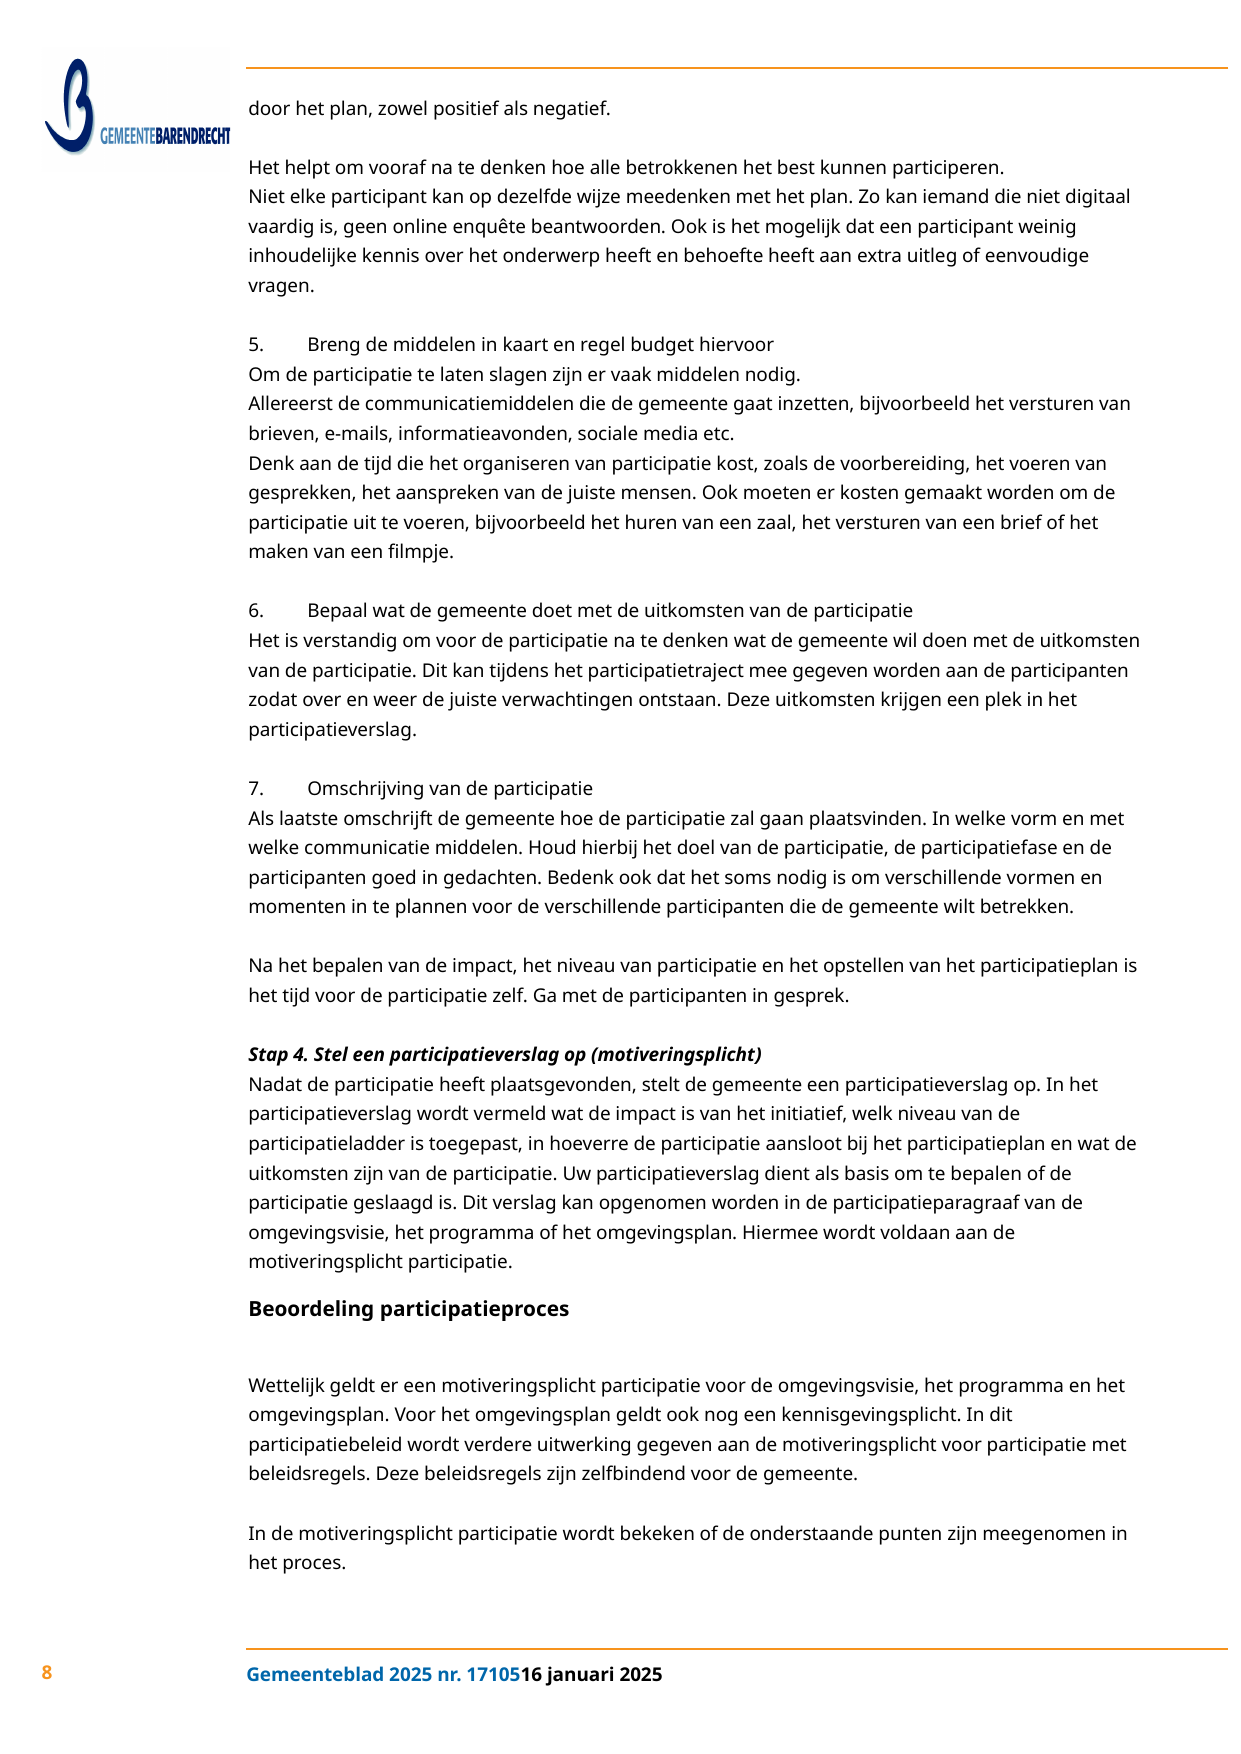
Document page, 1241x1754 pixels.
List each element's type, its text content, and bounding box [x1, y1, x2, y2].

text Beoordeling participatieproces [248, 1294, 1152, 1323]
text Wettelijk geldt er een motiveringsplicht participatie voor de omgevingsvisie, het programma en het omgevingsplan. Voor het omgevingsplan geldt ook nog een kennisgevingsplicht. In dit participatiebeleid wordt verdere uitwerking gegeven aan de motiveringsplicht voor participatie met beleidsregels. Deze beleidsregels zijn zelfbindend voor de gemeente. [248, 1372, 1152, 1486]
text In de motiveringsplicht participatie wordt bekeken of de onderstaande punten zijn meegenomen in het proces. [248, 1520, 1152, 1575]
text Niet elke participant kan op dezelfde wijze meedenken met het plan. Zo kan iemand die niet digitaal vaardig is, geen online enquête beantwoorden. Ook is het mogelijk dat een participant weinig inhoudelijke kennis over het onderwerp heeft en behoefte heeft aan extra uitleg of eenvoudige vragen. [248, 183, 1152, 298]
text Stap 4. Stel een participatieverslag op (motiveringsplicht) [248, 1041, 1152, 1067]
list Bepaal wat de gemeente doet met de uitkomsten van de participatie [248, 598, 1152, 623]
text Allereerst de communicatiemiddelen die de gemeente gaat inzetten, bijvoorbeeld het versturen van brieven, e-mails, informatieavonden, sociale media etc. [248, 391, 1152, 446]
text Om de participatie te laten slagen zijn er vaak middelen nodig. [248, 361, 1152, 387]
text Het is verstandig om voor de participatie na te denken wat de gemeente wil doen met de uitkomsten van de participatie. Dit kan tijdens het participatietraject mee gegeven worden aan de participanten zodat over en weer de juiste verwachtingen ontstaan. Deze uitkomsten krijgen een plek in het participatieverslag. [248, 627, 1152, 742]
picture [41, 47, 231, 172]
text Na het bepalen van de impact, het niveau van participatie en het opstellen van het participatieplan is het tijd voor de participatie zelf. Ga met de participanten in gesprek. [248, 953, 1152, 1008]
text Als laatste omschrijft de gemeente hoe de participatie zal gaan plaatsvinden. In welke vorm en met welke communicatie middelen. Houd hierbij het doel van de participatie, de participatiefase en de participanten goed in gedachten. Bedenk ook dat het soms nodig is om verschillende vormen en momenten in te plannen voor de verschillende participanten die de gemeente wilt betrekken. [248, 805, 1152, 919]
text Nadat de participatie heeft plaatsgevonden, stelt de gemeente een participatieverslag op. In het participatieverslag wordt vermeld wat de impact is van het initiatief, welk niveau van de participatieladder is toegepast, in hoeverre de participatie aansloot bij het participatieplan en wat de uitkomsten zijn van de participatie. Uw participatieverslag dient als basis om te bepalen of de participatie geslaagd is. Dit verslag kan opgenomen worden in de participatieparagraaf van de omgevingsvisie, het programma of het omgevingsplan. Hiermee wordt voldaan aan de motiveringsplicht participatie. [248, 1071, 1152, 1274]
list Breng de middelen in kaart en regel budget hiervoor [248, 331, 1152, 357]
list Omschrijving van de participatie [248, 775, 1152, 801]
text door het plan, zowel positief als negatief. [248, 95, 1152, 121]
text Het helpt om vooraf na te denken hoe alle betrokkenen het best kunnen participeren. [248, 154, 1152, 180]
text Denk aan de tijd die het organiseren van participatie kost, zoals de voorbereiding, het voeren van gesprekken, het aanspreken van de juiste mensen. Ook moeten er kosten gemaakt worden om de participatie uit te voeren, bijvoorbeeld het huren van een zaal, het versturen van een brief of het maken van een filmpje. [248, 450, 1152, 564]
